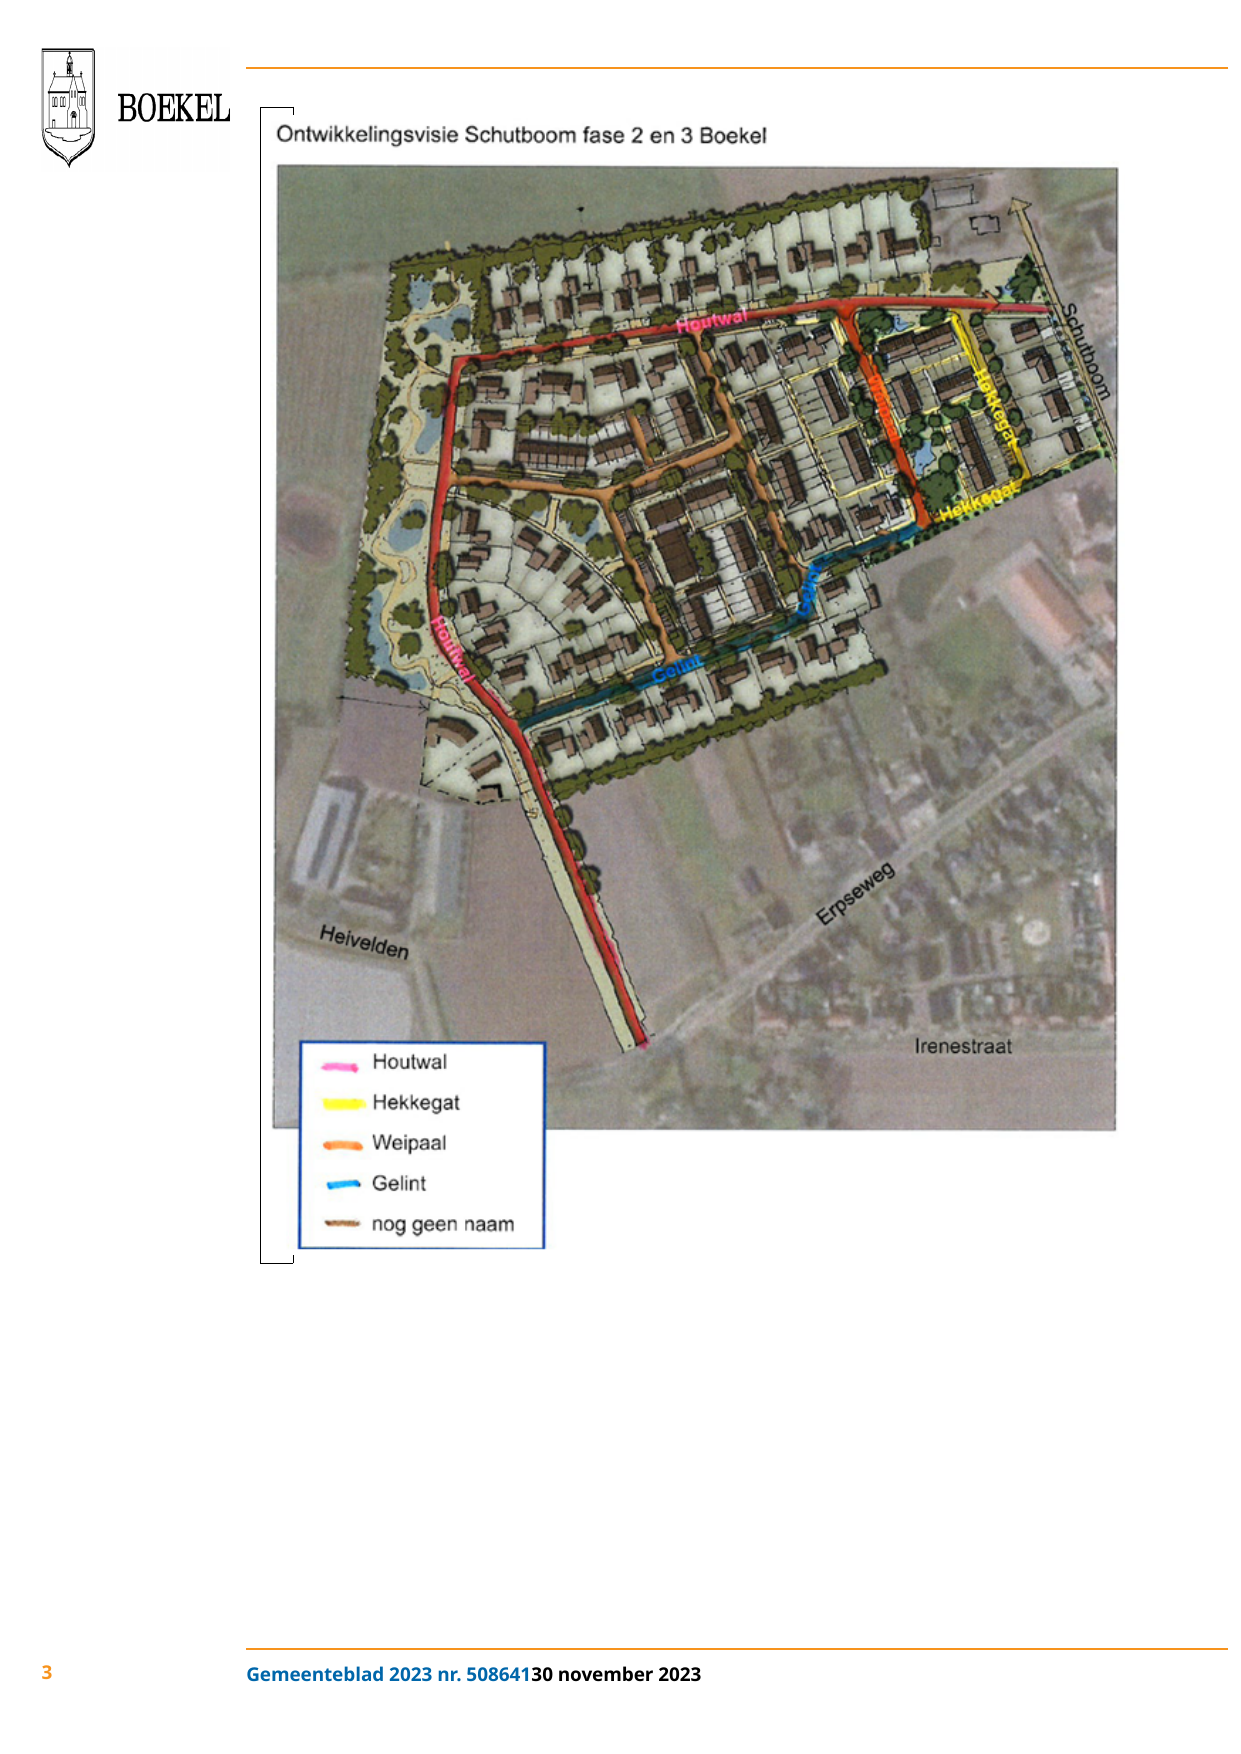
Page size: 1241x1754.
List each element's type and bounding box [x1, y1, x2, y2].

picture [41, 47, 231, 172]
picture [268, 115, 1125, 1255]
